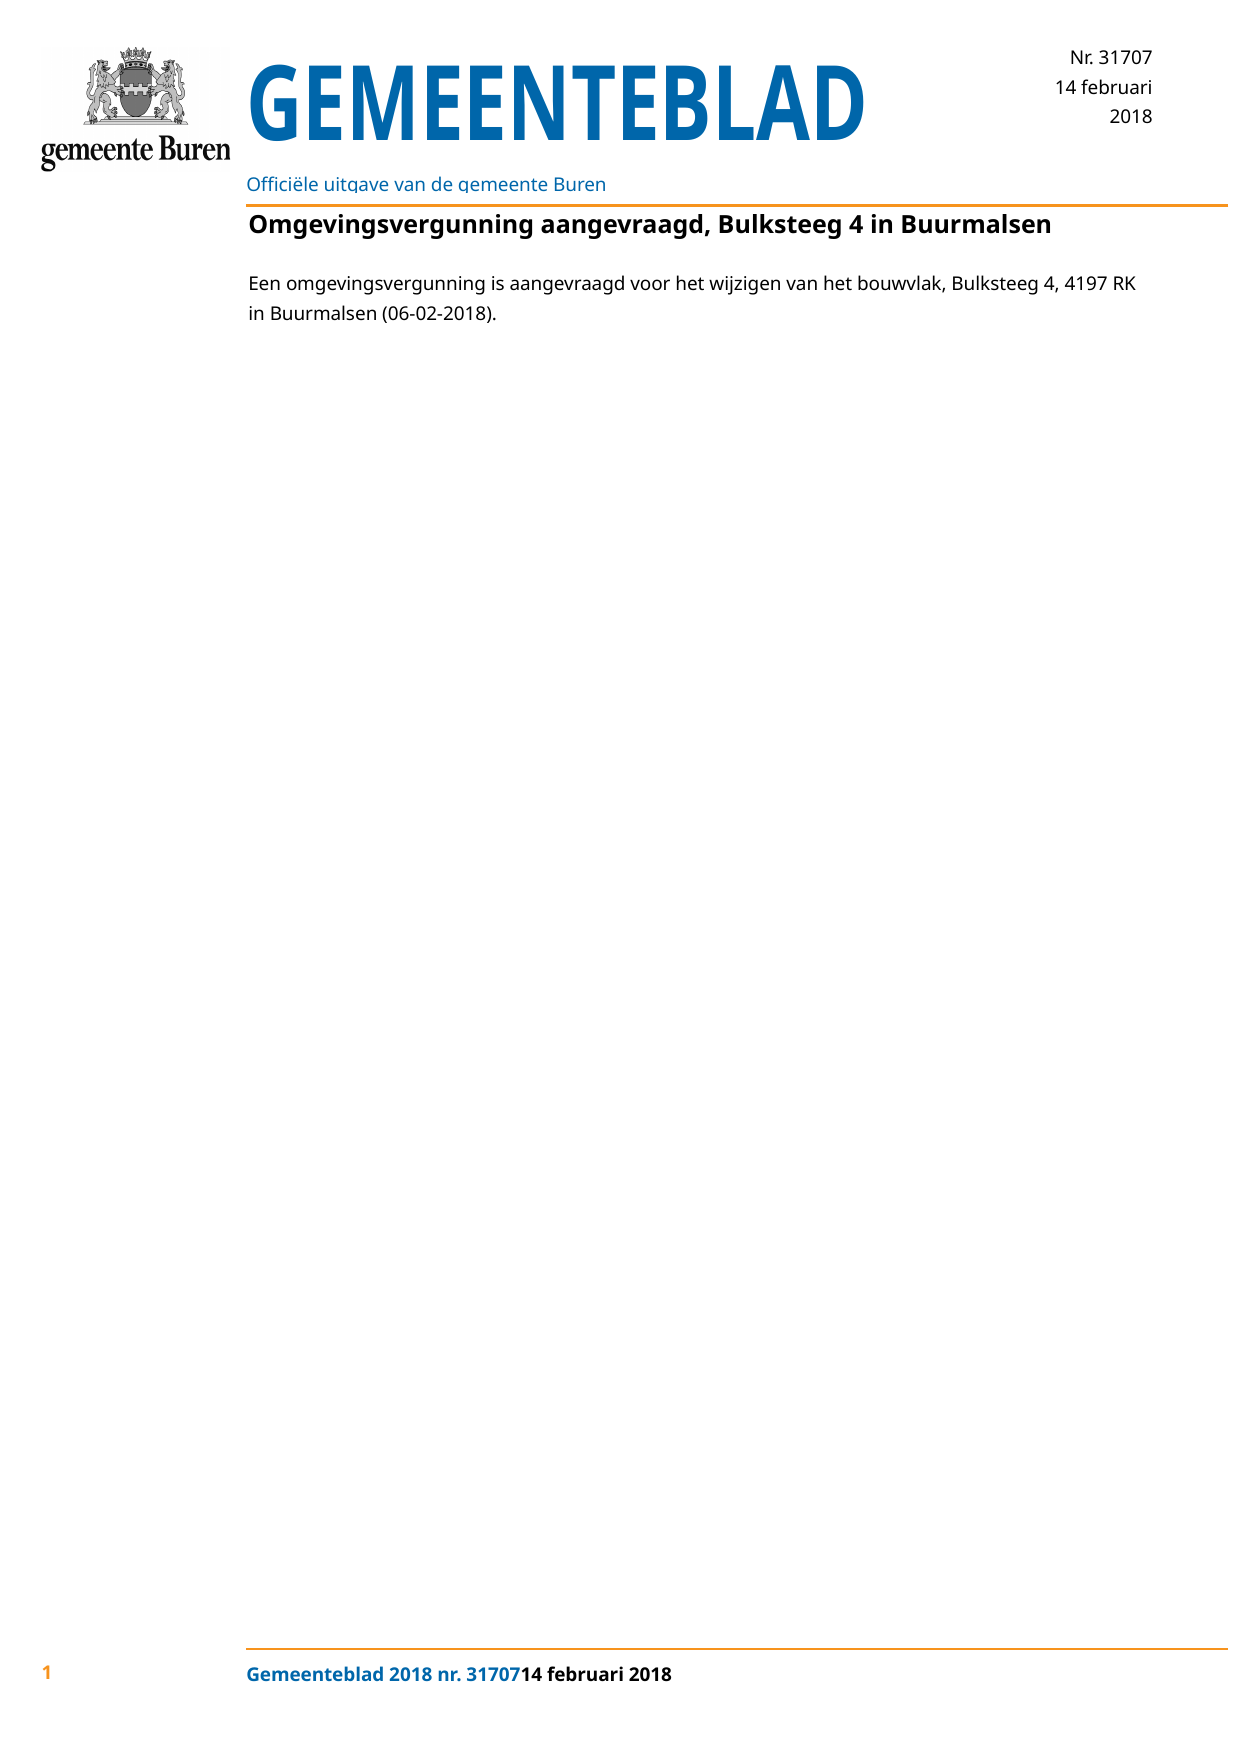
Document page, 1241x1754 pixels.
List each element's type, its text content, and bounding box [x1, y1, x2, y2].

text Een omgevingsvergunning is aangevraagd voor het wijzigen van het bouwvlak, Bulksteeg 4, 4197 RK in Buurmalsen (06-02-2018). [248, 270, 1152, 326]
text Omgevingsvergunning aangevraagd, Bulksteeg 4 in Buurmalsen [248, 207, 1152, 241]
picture [41, 47, 231, 172]
